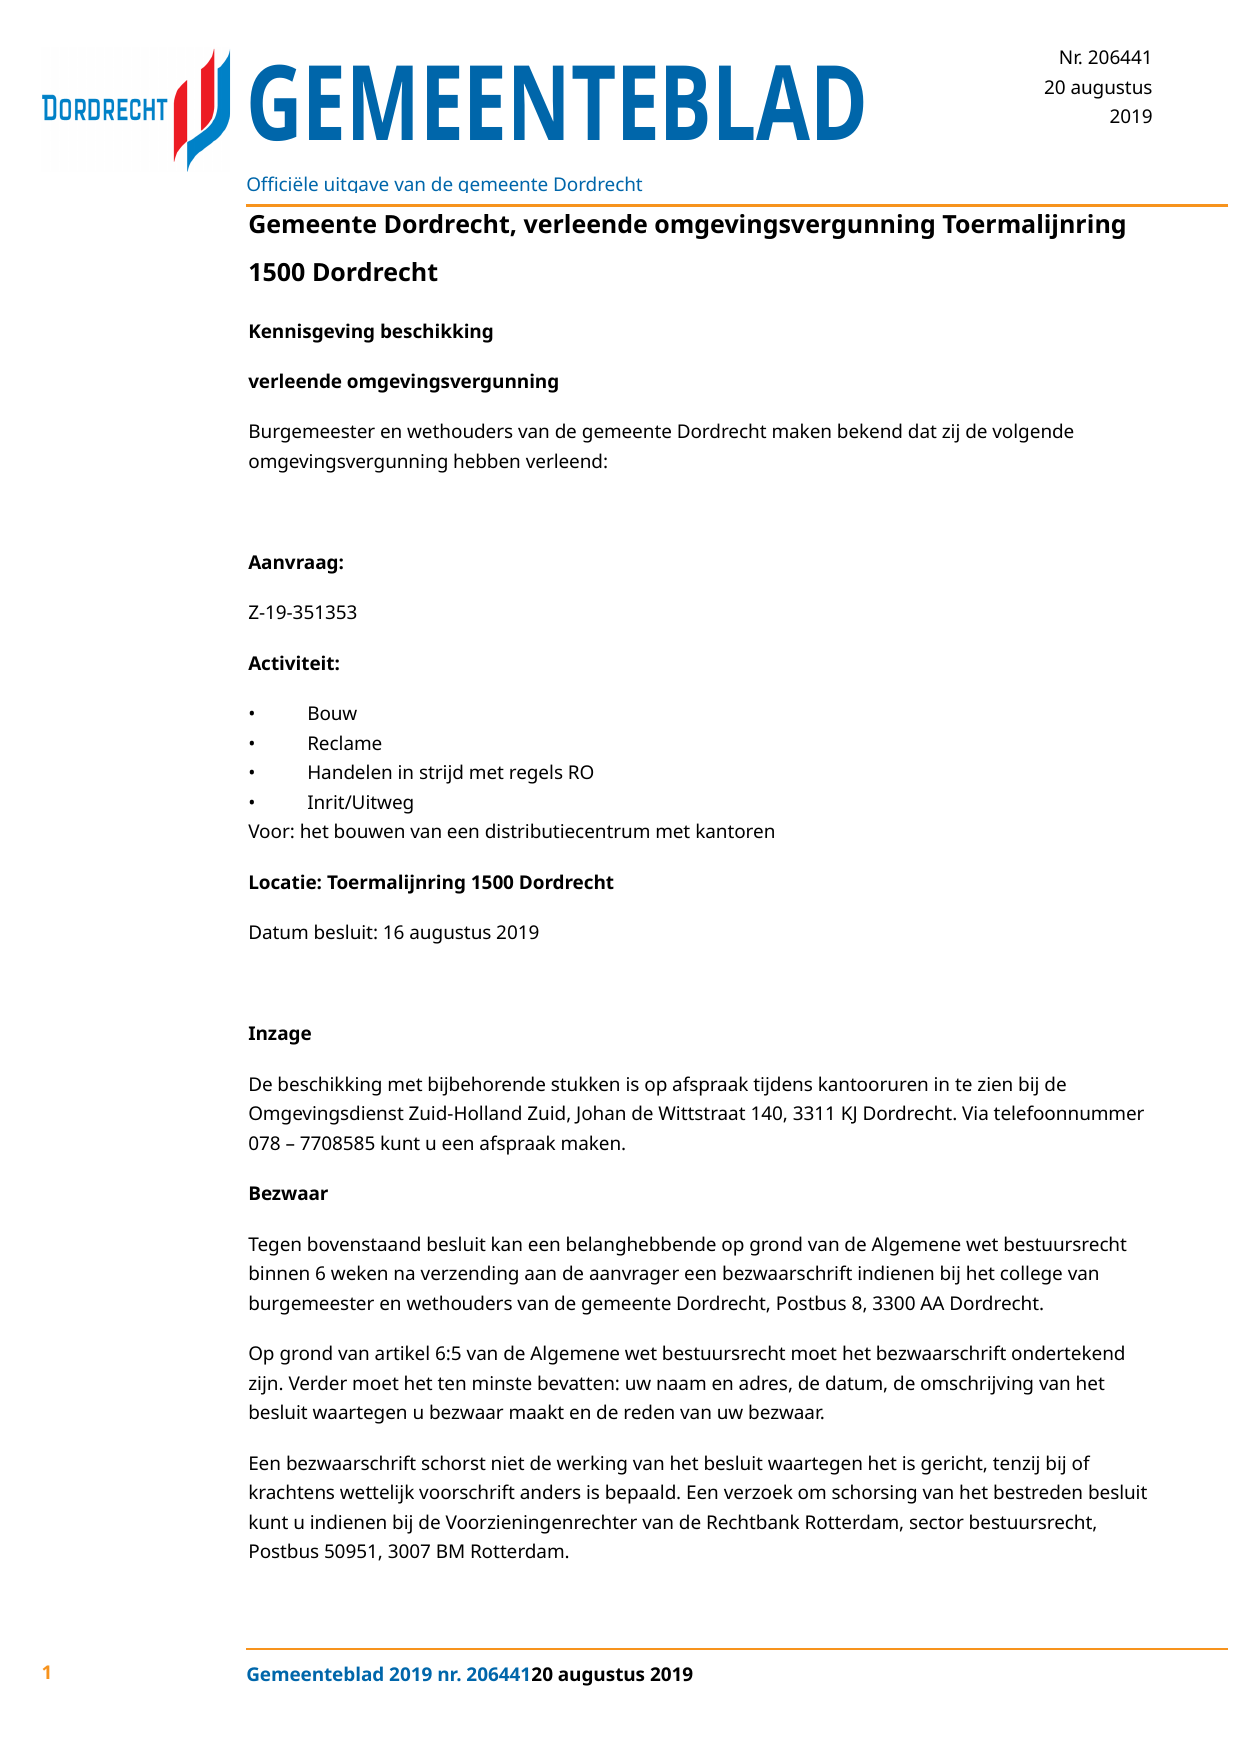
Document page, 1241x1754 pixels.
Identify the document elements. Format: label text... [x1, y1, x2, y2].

list Inrit/Uitweg [248, 789, 1152, 815]
text Gemeente Dordrecht, verleende omgevingsvergunning Toermalijnring 1500 Dordrecht [248, 207, 1152, 288]
text Z-19-351353 [248, 599, 1152, 625]
text Een bezwaarschrift schorst niet de werking van het besluit waartegen het is gericht, tenzij bij of krachtens wettelijk voorschrift anders is bepaald. Een verzoek om schorsing van het bestreden besluit kunt u indienen bij de Voorzieningenrechter van de Rechtbank Rotterdam, sector bestuursrecht, Postbus 50951, 3007 BM Rotterdam. [248, 1450, 1152, 1564]
text Burgemeester en wethouders van de gemeente Dordrecht maken bekend dat zij de volgende omgevingsvergunning hebben verleend: [248, 419, 1152, 474]
picture [41, 47, 231, 172]
text verleende omgevingsvergunning [248, 368, 1152, 394]
text Voor: het bouwen van een distributiecentrum met kantoren [248, 819, 1152, 844]
list Bouw [248, 700, 1152, 726]
text Inzage [248, 1020, 1152, 1046]
text Aanvraag: [248, 549, 1152, 575]
text Locatie: Toermalijnring 1500 Dordrecht [248, 869, 1152, 895]
text Datum besluit: 16 augustus 2019 [248, 919, 1152, 945]
text Tegen bovenstaand besluit kan een belanghebbende op grond van de Algemene wet bestuursrecht binnen 6 weken na verzending aan de aanvrager een bezwaarschrift indienen bij het college van burgemeester en wethouders van de gemeente Dordrecht, Postbus 8, 3300 AA Dordrecht. [248, 1231, 1152, 1316]
text Kennisgeving beschikking [248, 318, 1152, 344]
text Bezwaar [248, 1180, 1152, 1206]
text Op grond van artikel 6:5 van de Algemene wet bestuursrecht moet het bezwaarschrift ondertekend zijn. Verder moet het ten minste bevatten: uw naam en adres, de datum, de omschrijving van het besluit waartegen u bezwaar maakt en de reden van uw bezwaar. [248, 1340, 1152, 1425]
text De beschikking met bijbehorende stukken is op afspraak tijdens kantooruren in te zien bij de Omgevingsdienst Zuid-Holland Zuid, Johan de Wittstraat 140, 3311 KJ Dordrecht. Via telefoonnummer 078 – 7708585 kunt u een afspraak maken. [248, 1071, 1152, 1156]
list Handelen in strijd met regels RO [248, 759, 1152, 785]
list Reclame [248, 730, 1152, 756]
text Activiteit: [248, 650, 1152, 676]
